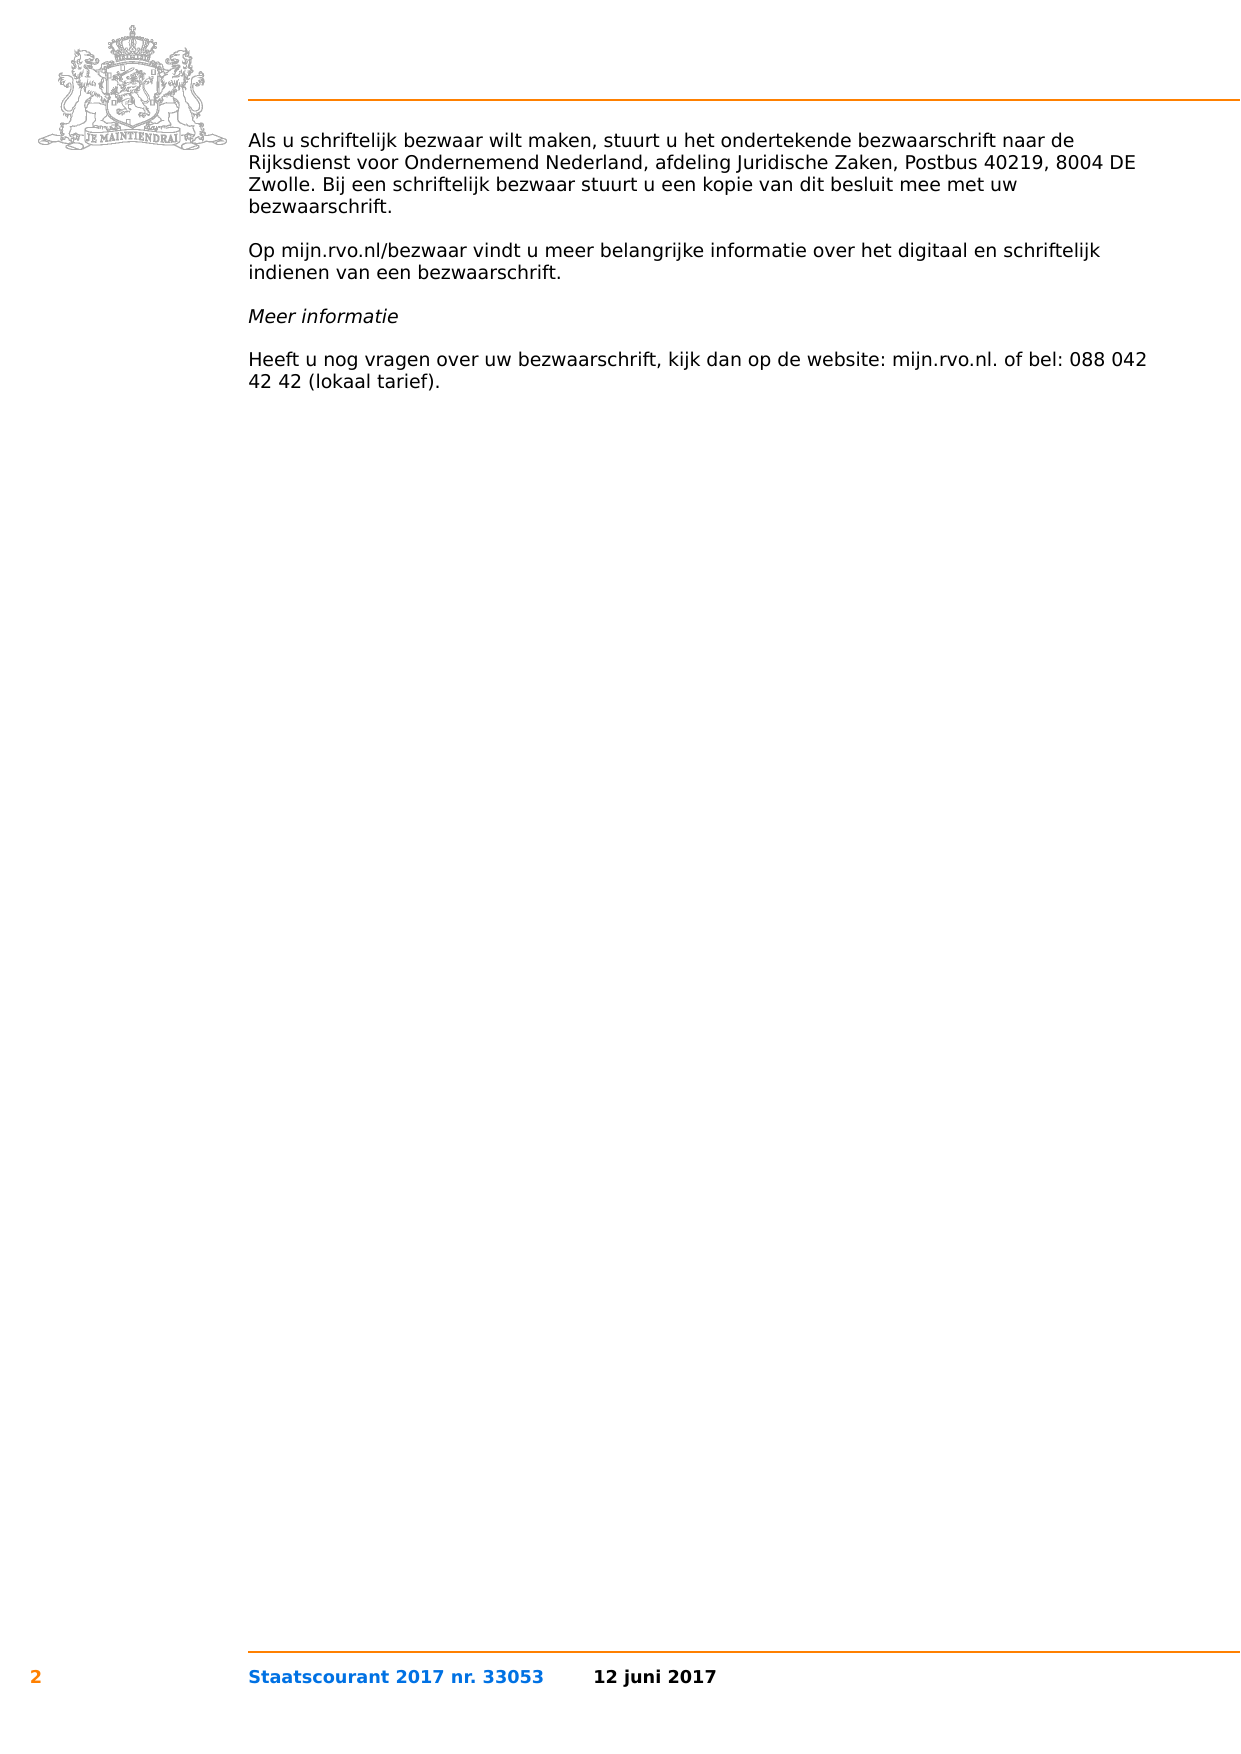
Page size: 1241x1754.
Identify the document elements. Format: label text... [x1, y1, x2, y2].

text Op mijn.rvo.nl/bezwaar vindt u meer belangrijke informatie over het digitaal en schriftelijk indienen van een bezwaarschrift. [248, 240, 1163, 284]
picture [38, 25, 227, 150]
text Heeft u nog vragen over uw bezwaarschrift, kijk dan op de website: mijn.rvo.nl. of bel: 088 042 42 42 (lokaal tarief). [248, 349, 1163, 393]
text Als u schriftelijk bezwaar wilt maken, stuurt u het ondertekende bezwaarschrift naar de Rijksdienst voor Ondernemend Nederland, afdeling Juridische Zaken, Postbus 40219, 8004 DE Zwolle. Bij een schriftelijk bezwaar stuurt u een kopie van dit besluit mee met uw bezwaarschrift. [248, 130, 1163, 218]
text Meer informatie [248, 306, 1163, 327]
